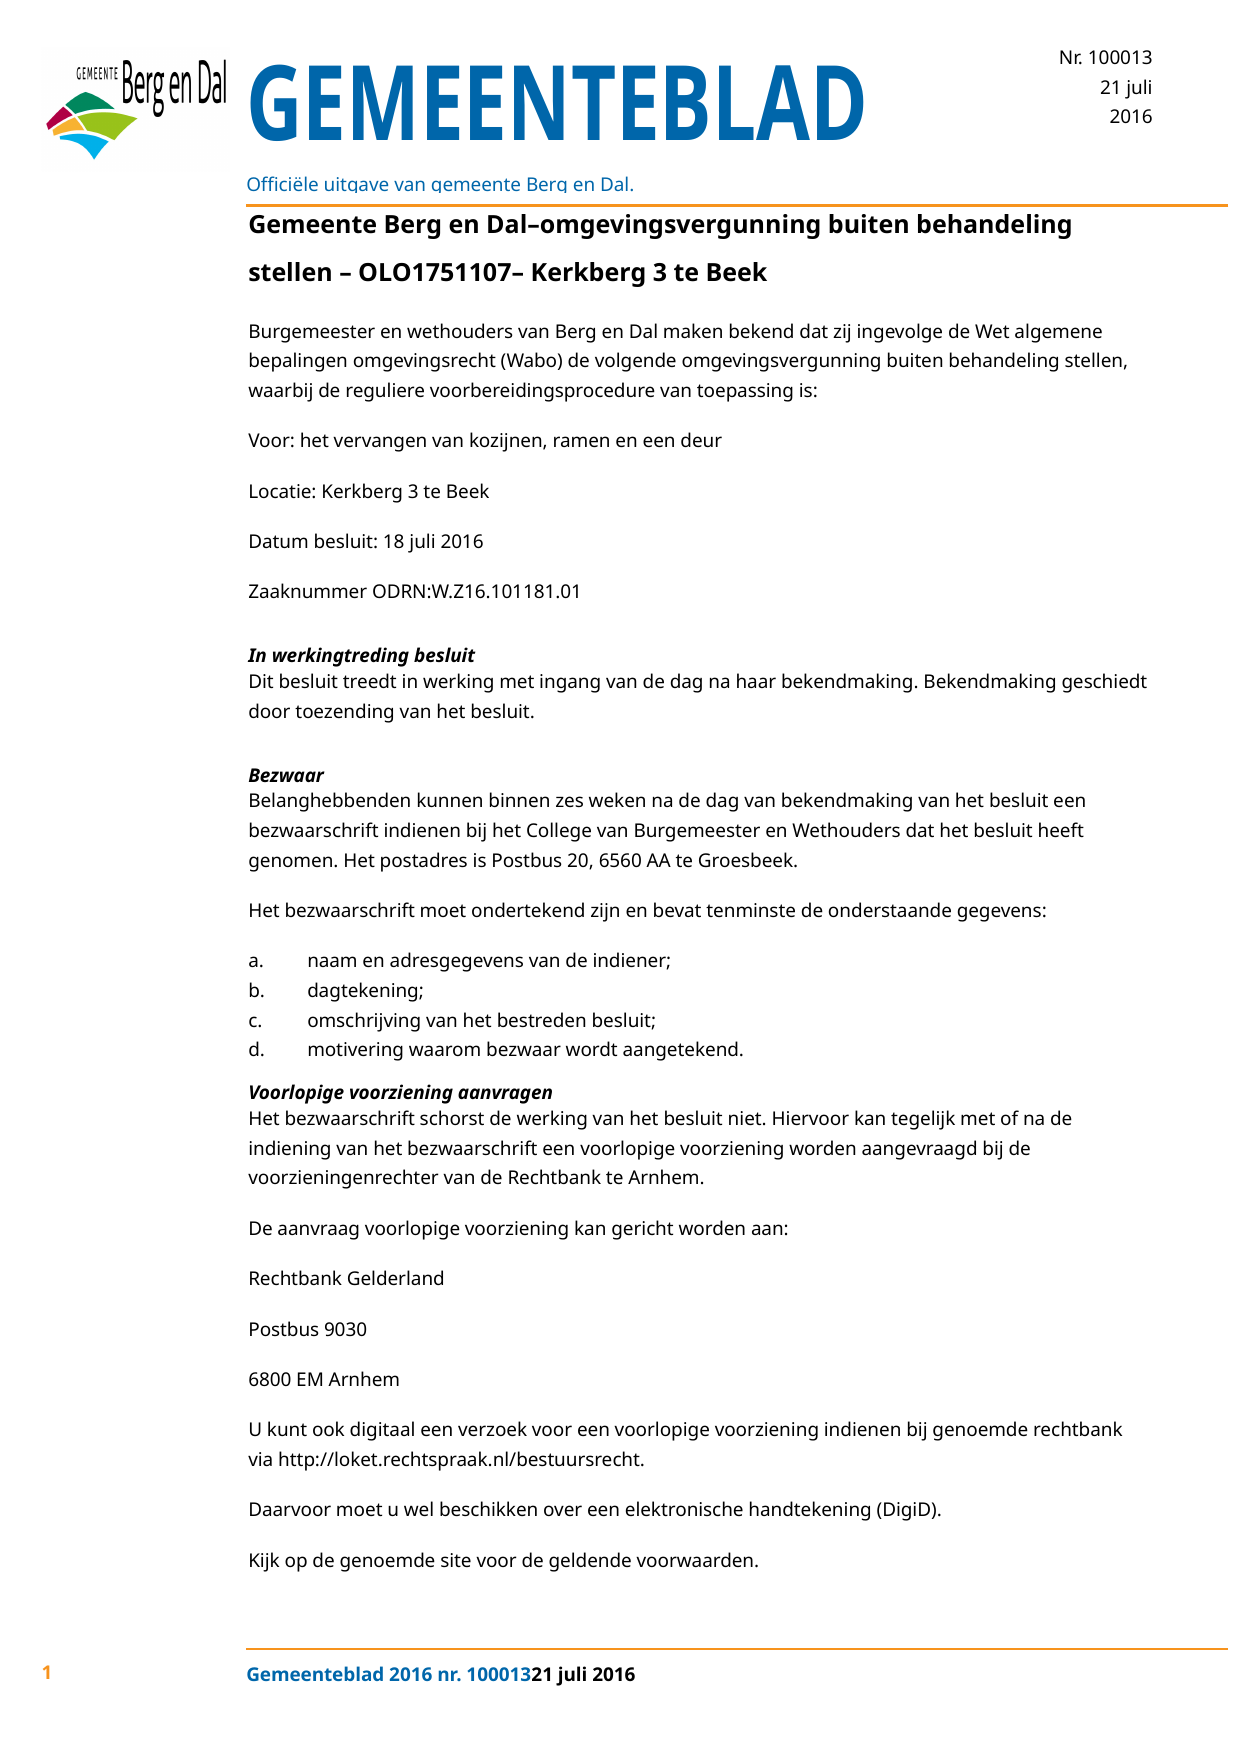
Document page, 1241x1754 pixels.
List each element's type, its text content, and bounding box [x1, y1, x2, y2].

text Voor: het vervangen van kozijnen, ramen en een deur [248, 427, 1152, 453]
text De aanvraag voorlopige voorziening kan gericht worden aan: [248, 1215, 1152, 1241]
text Kijk op de genoemde site voor de geldende voorwaarden. [248, 1547, 1152, 1573]
text Het bezwaarschrift schorst de werking van het besluit niet. Hiervoor kan tegelijk met of na de indiening van het bezwaarschrift een voorlopige voorziening worden aangevraagd bij de voorzieningenrechter van de Rechtbank te Arnhem. [248, 1105, 1152, 1190]
text Dit besluit treedt in werking met ingang van de dag na haar bekendmaking. Bekendmaking geschiedt door toezending van het besluit. [248, 668, 1152, 724]
text Zaaknummer ODRN:W.Z16.101181.01 [248, 579, 1152, 604]
text Rechtbank Gelderland [248, 1265, 1152, 1291]
text Daarvoor moet u wel beschikken over een elektronische handtekening (DigiD). [248, 1497, 1152, 1522]
list motivering waarom bezwaar wordt aangetekend. [248, 1036, 1152, 1062]
text Belanghebbenden kunnen binnen zes weken na de dag van bekendmaking van het besluit een bezwaarschrift indienen bij het College van Burgemeester en Wethouders dat het besluit heeft genomen. Het postadres is Postbus 20, 6560 AA te Groesbeek. [248, 788, 1152, 873]
text U kunt ook digitaal een verzoek voor een voorlopige voorziening indienen bij genoemde rechtbank via http://loket.rechtspraak.nl/bestuursrecht. [248, 1417, 1152, 1472]
text 6800 EM Arnhem [248, 1366, 1152, 1392]
list dagtekening; [248, 977, 1152, 1003]
text Het bezwaarschrift moet ondertekend zijn en bevat tenminste de onderstaande gegevens: [248, 897, 1152, 923]
text Bezwaar [248, 762, 1152, 788]
text In werkingtreding besluit [248, 643, 1152, 668]
text Datum besluit: 18 juli 2016 [248, 528, 1152, 554]
text Postbus 9030 [248, 1316, 1152, 1341]
list naam en adresgegevens van de indiener; [248, 948, 1152, 973]
text Voorlopige voorziening aanvragen [248, 1079, 1152, 1105]
text Gemeente Berg en Dal–omgevingsvergunning buiten behandeling stellen – OLO1751107– Kerkberg 3 te Beek [248, 207, 1152, 288]
list omschrijving van het bestreden besluit; [248, 1007, 1152, 1033]
picture [41, 47, 231, 172]
text Locatie: Kerkberg 3 te Beek [248, 478, 1152, 504]
text Burgemeester en wethouders van Berg en Dal maken bekend dat zij ingevolge de Wet algemene bepalingen omgevingsrecht (Wabo) de volgende omgevingsvergunning buiten behandeling stellen, waarbij de reguliere voorbereidingsprocedure van toepassing is: [248, 318, 1152, 403]
